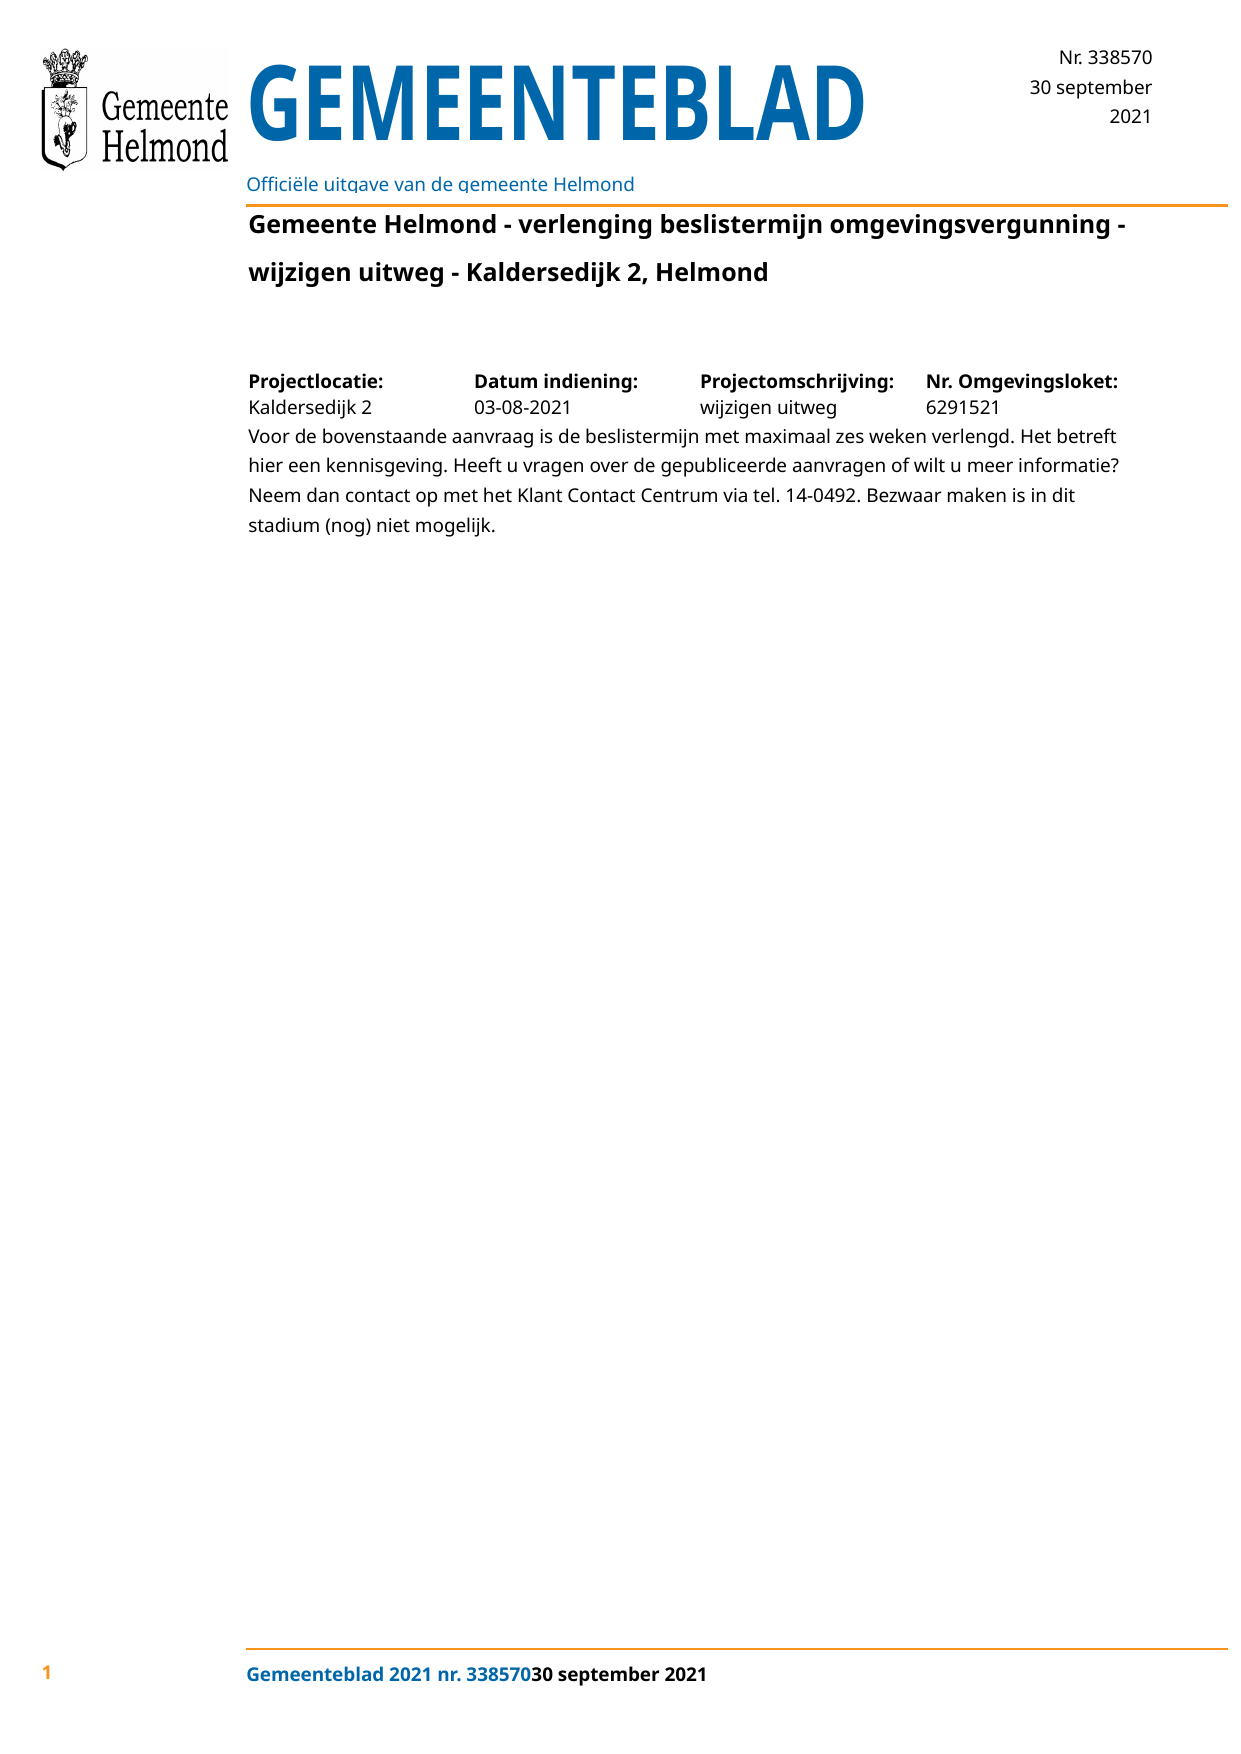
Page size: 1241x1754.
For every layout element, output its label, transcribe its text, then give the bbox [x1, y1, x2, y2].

table_cell wijzigen uitweg [700, 394, 926, 420]
picture [41, 47, 231, 172]
table_cell Kaldersedijk 2 [248, 394, 474, 420]
table_header Nr. Omgevingsloket: [926, 369, 1152, 394]
table_header Datum indiening: [474, 369, 700, 394]
table_cell 03-08-2021 [474, 394, 700, 420]
table_header Projectomschrijving: [700, 369, 926, 394]
text Voor de bovenstaande aanvraag is de beslistermijn met maximaal zes weken verlengd. Het betreft hier een kennisgeving. Heeft u vragen over de gepubliceerde aanvragen of wilt u meer informatie? Neem dan contact op met het Klant Contact Centrum via tel. 14-0492. Bezwaar maken is in dit stadium (nog) niet mogelijk. [248, 423, 1152, 538]
text Gemeente Helmond - verlenging beslistermijn omgevingsvergunning - wijzigen uitweg - Kaldersedijk 2, Helmond [248, 207, 1152, 288]
table_header Projectlocatie: [248, 369, 474, 394]
table_cell 6291521 [926, 394, 1152, 420]
